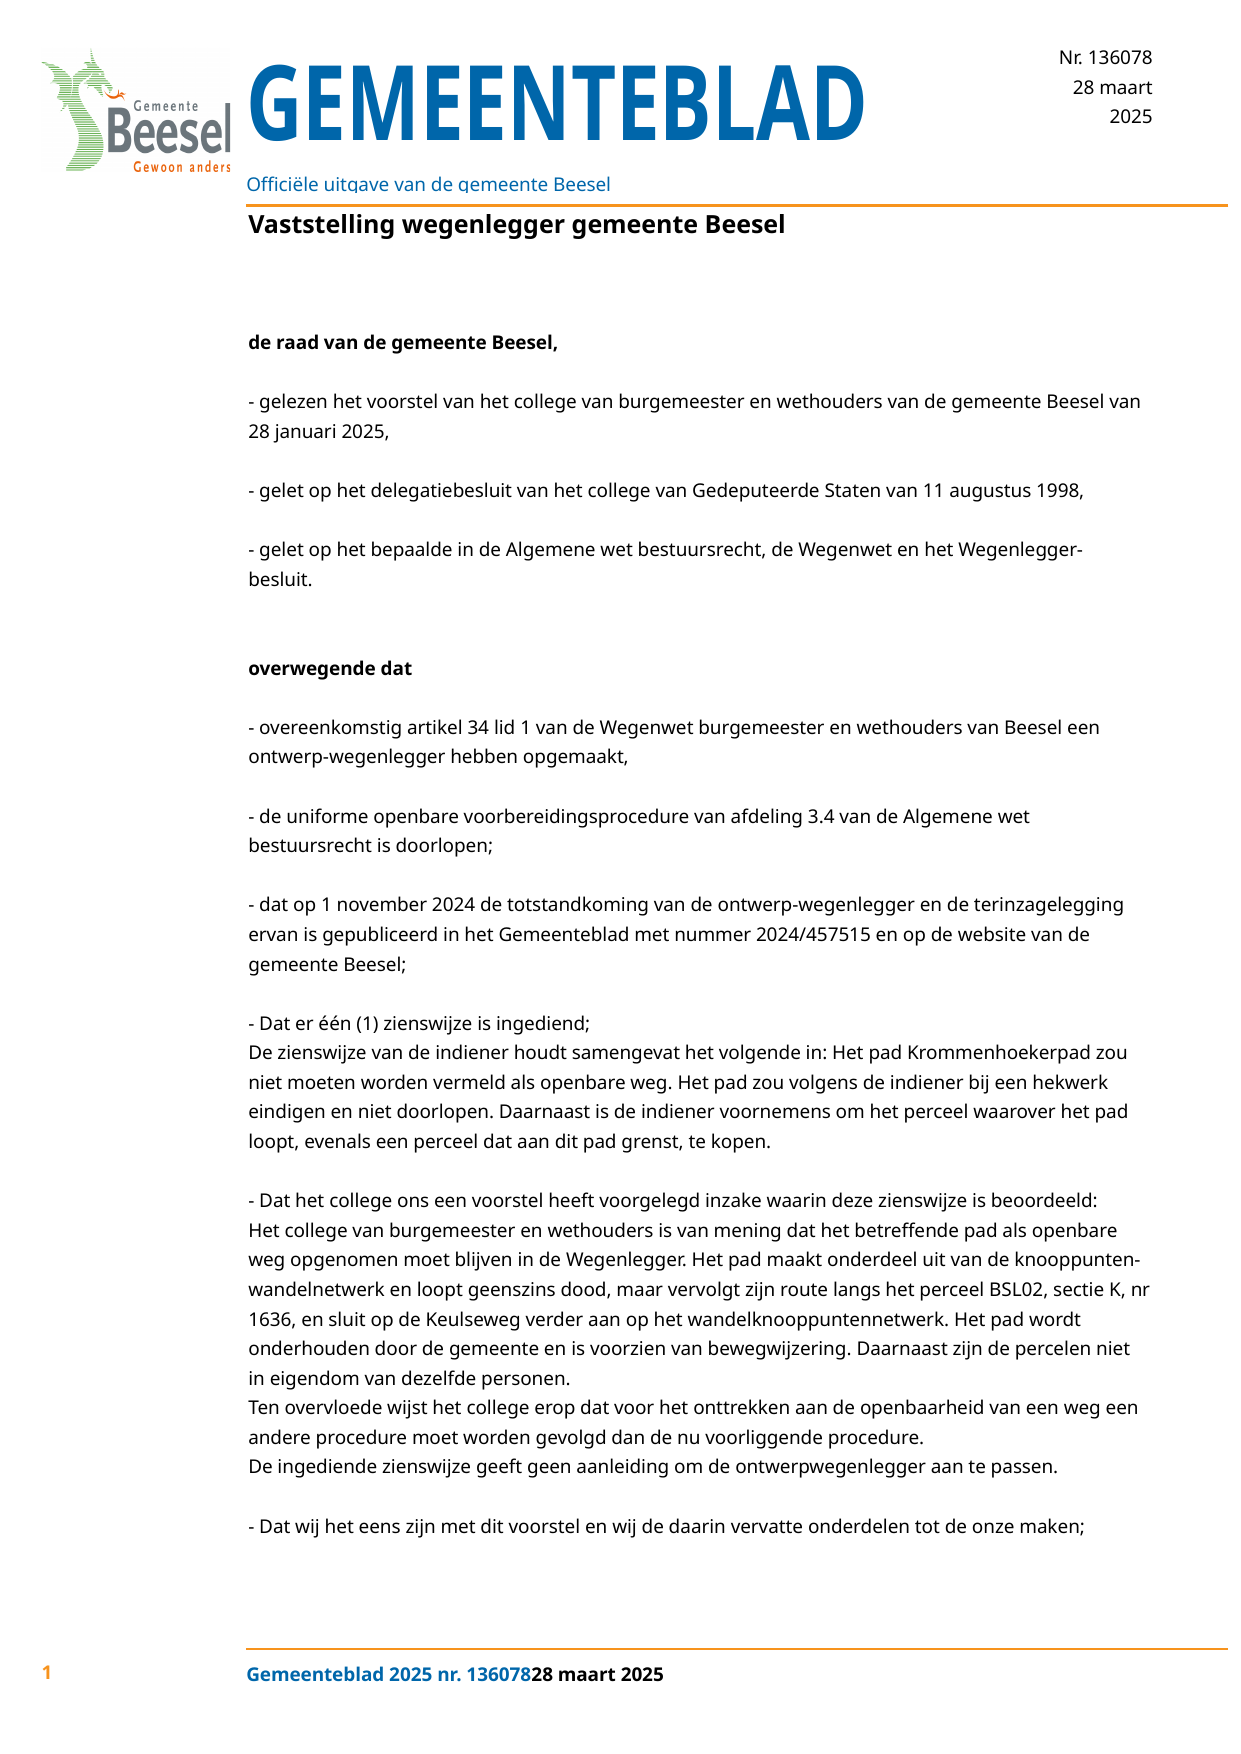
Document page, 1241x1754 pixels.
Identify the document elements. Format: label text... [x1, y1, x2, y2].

text - Dat het college ons een voorstel heeft voorgelegd inzake waarin deze zienswijze is beoordeeld: [248, 1187, 1152, 1213]
text - overeenkomstig artikel 34 lid 1 van de Wegenwet burgemeester en wethouders van Beesel een ontwerp-wegenlegger hebben opgemaakt, [248, 714, 1152, 769]
text - gelezen het voorstel van het college van burgemeester en wethouders van de gemeente Beesel van 28 januari 2025, [248, 389, 1152, 444]
text De zienswijze van de indiener houdt samengevat het volgende in: Het pad Krommenhoekerpad zou niet moeten worden vermeld als openbare weg. Het pad zou volgens de indiener bij een hekwerk eindigen en niet doorlopen. Daarnaast is de indiener voornemens om het perceel waarover het pad loopt, evenals een perceel dat aan dit pad grenst, te kopen. [248, 1039, 1152, 1154]
text - dat op 1 november 2024 de totstandkoming van de ontwerp-wegenlegger en de terinzagelegging ervan is gepubliceerd in het Gemeenteblad met nummer 2024/457515 en op de website van de gemeente Beesel; [248, 892, 1152, 976]
text - Dat er één (1) zienswijze is ingediend; [248, 1010, 1152, 1036]
text De ingediende zienswijze geeft geen aanleiding om de ontwerpwegenlegger aan te passen. [248, 1454, 1152, 1479]
picture [41, 47, 231, 172]
text overwegende dat [248, 655, 1152, 681]
text - Dat wij het eens zijn met dit voorstel en wij de daarin vervatte onderdelen tot de onze maken; [248, 1513, 1152, 1538]
text Ten overvloede wijst het college erop dat voor het onttrekken aan de openbaarheid van een weg een andere procedure moet worden gevolgd dan de nu voorliggende procedure. [248, 1394, 1152, 1450]
text - de uniforme openbare voorbereidingsprocedure van afdeling 3.4 van de Algemene wet bestuursrecht is doorlopen; [248, 803, 1152, 858]
text - gelet op het bepaalde in de Algemene wet bestuursrecht, de Wegenwet en het Wegenlegger- besluit. [248, 537, 1152, 592]
text de raad van de gemeente Beesel, [248, 329, 1152, 355]
text - gelet op het delegatiebesluit van het college van Gedeputeerde Staten van 11 augustus 1998, [248, 477, 1152, 503]
text Vaststelling wegenlegger gemeente Beesel [248, 207, 1152, 241]
text Het college van burgemeester en wethouders is van mening dat het betreffende pad als openbare weg opgenomen moet blijven in de Wegenlegger. Het pad maakt onderdeel uit van de knooppunten-wandelnetwerk en loopt geenszins dood, maar vervolgt zijn route langs het perceel BSL02, sectie K, nr 1636, en sluit op de Keulseweg verder aan op het wandelknooppuntennetwerk. Het pad wordt onderhouden door de gemeente en is voorzien van bewegwijzering. Daarnaast zijn de percelen niet in eigendom van dezelfde personen. [248, 1217, 1152, 1391]
